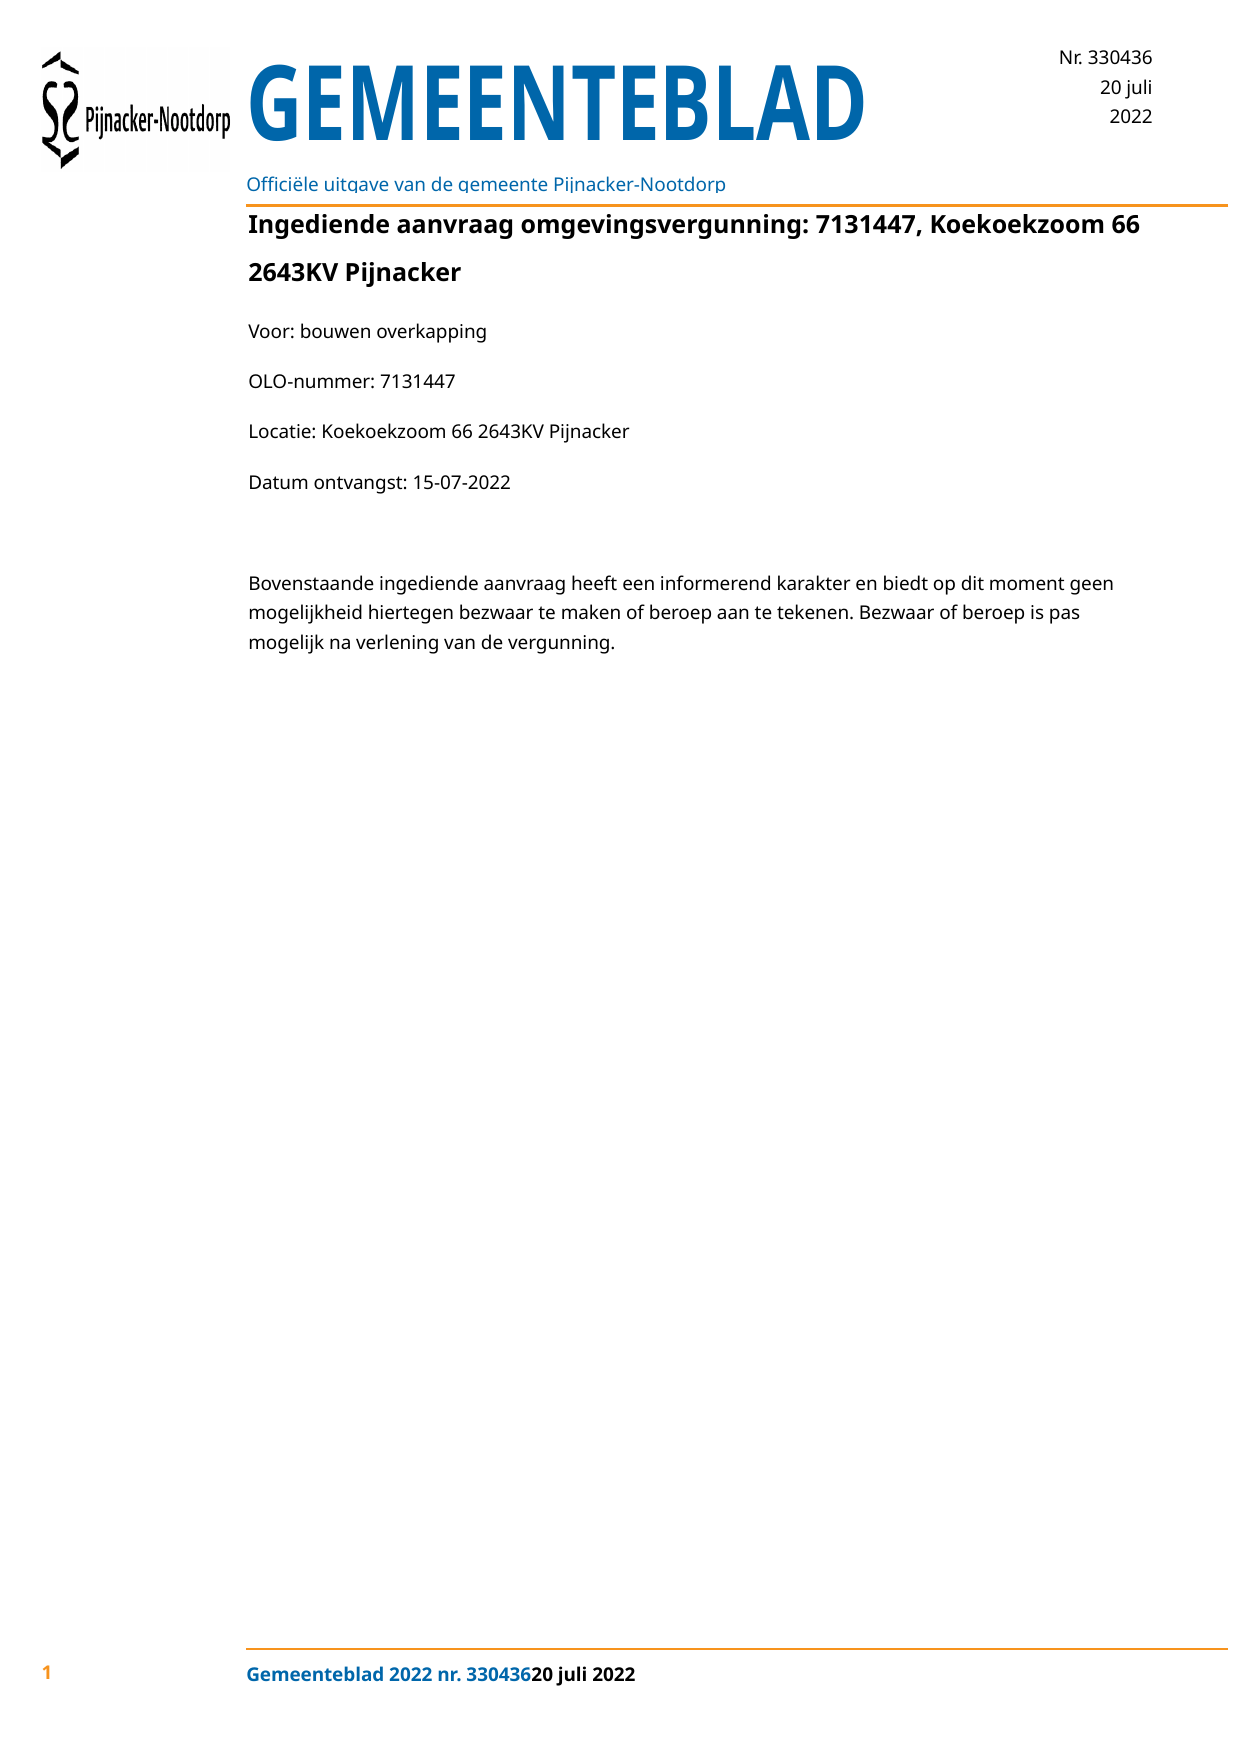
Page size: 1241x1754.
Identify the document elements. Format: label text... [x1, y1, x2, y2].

text Ingediende aanvraag omgevingsvergunning: 7131447, Koekoekzoom 66 2643KV Pijnacker [248, 207, 1152, 288]
text OLO-nummer: 7131447 [248, 368, 1152, 394]
text Datum ontvangst: 15-07-2022 [248, 469, 1152, 495]
text Bovenstaande ingediende aanvraag heeft een informerend karakter en biedt op dit moment geen mogelijkheid hiertegen bezwaar te maken of beroep aan te tekenen. Bezwaar of beroep is pas mogelijk na verlening van de vergunning. [248, 570, 1152, 655]
text Voor: bouwen overkapping [248, 318, 1152, 344]
text Locatie: Koekoekzoom 66 2643KV Pijnacker [248, 419, 1152, 444]
picture [41, 47, 231, 172]
